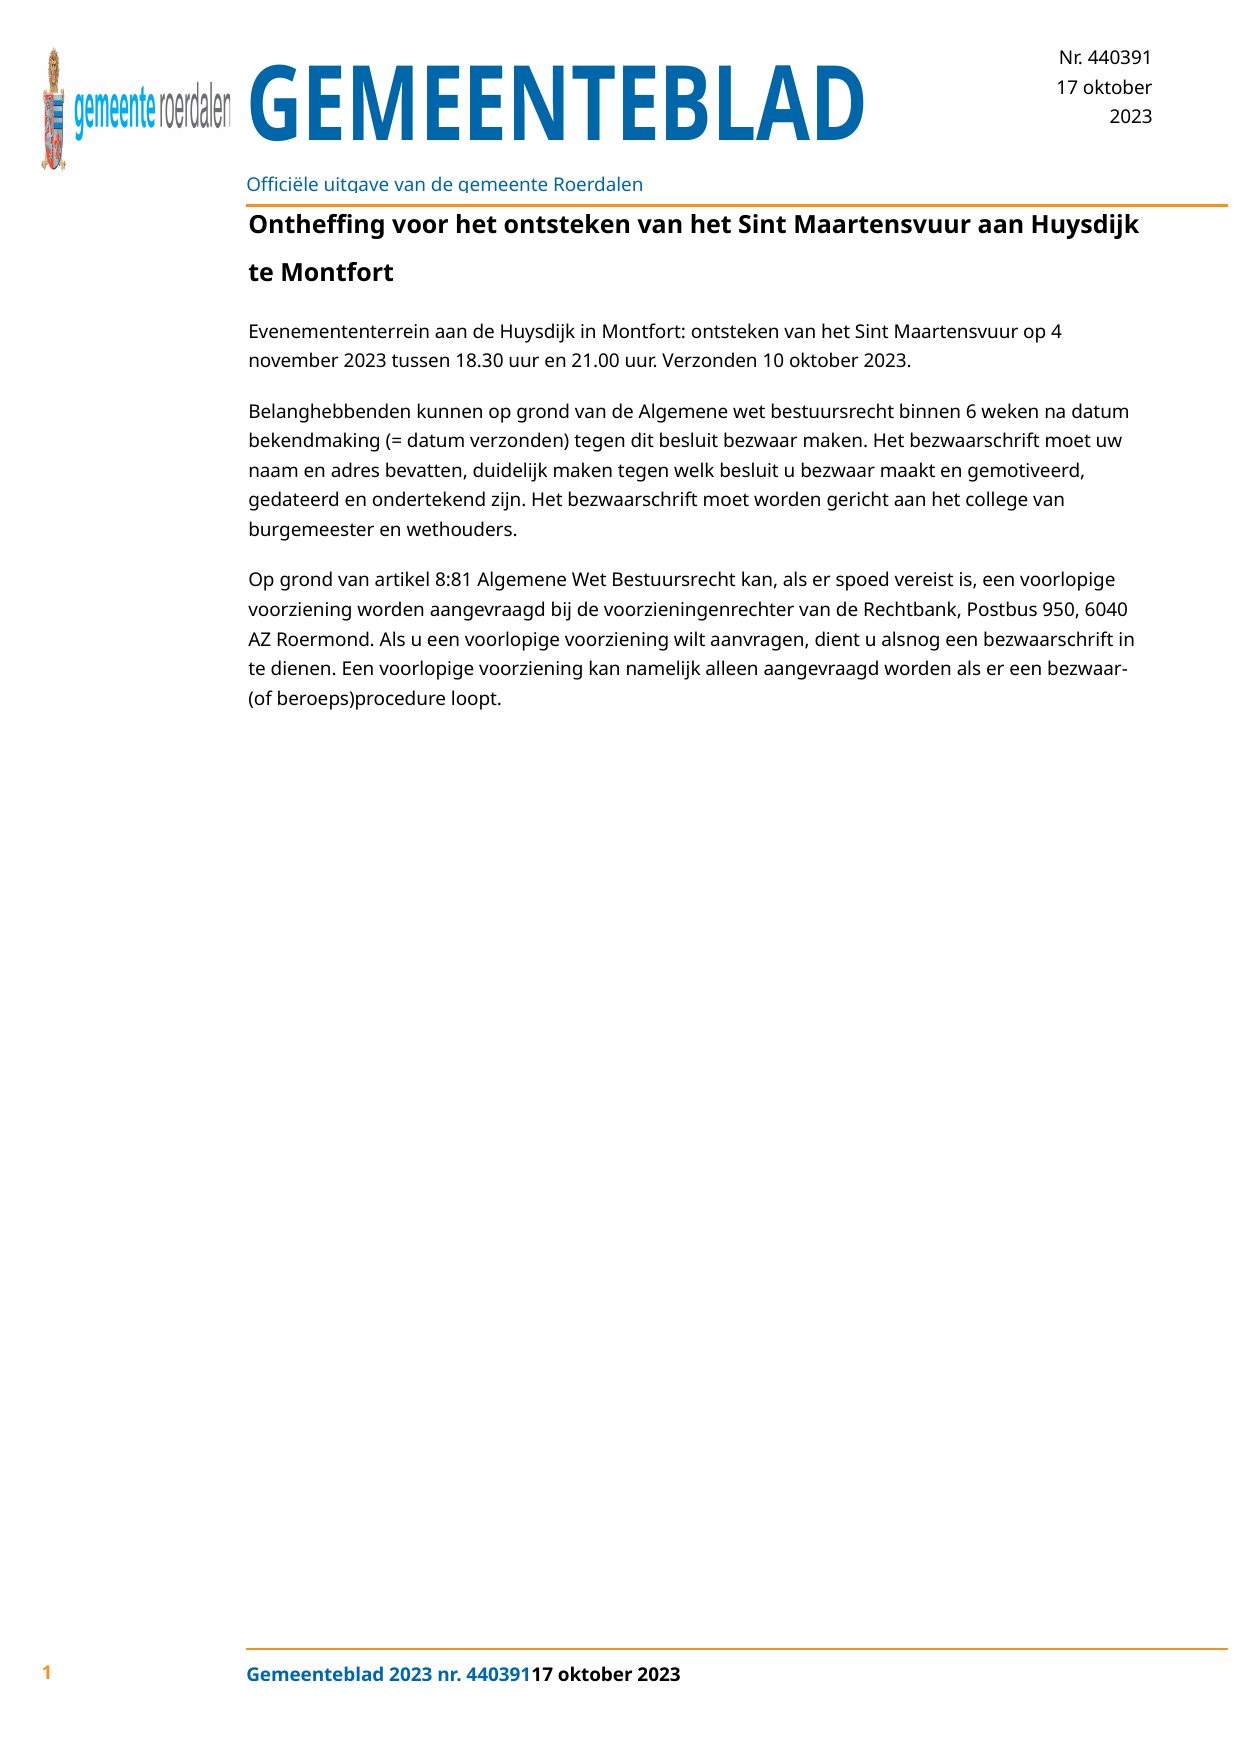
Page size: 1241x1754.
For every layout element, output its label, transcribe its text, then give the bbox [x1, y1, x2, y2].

text Evenemententerrein aan de Huysdijk in Montfort: ontsteken van het Sint Maartensvuur op 4 november 2023 tussen 18.30 uur en 21.00 uur. Verzonden 10 oktober 2023. [248, 318, 1152, 373]
text Ontheffing voor het ontsteken van het Sint Maartensvuur aan Huysdijk te Montfort [248, 207, 1152, 288]
text Op grond van artikel 8:81 Algemene Wet Bestuursrecht kan, als er spoed vereist is, een voorlopige voorziening worden aangevraagd bij de voorzieningenrechter van de Rechtbank, Postbus 950, 6040 AZ Roermond. Als u een voorlopige voorziening wilt aanvragen, dient u alsnog een bezwaarschrift in te dienen. Een voorlopige voorziening kan namelijk alleen aangevraagd worden als er een bezwaar- (of beroeps)procedure loopt. [248, 567, 1152, 711]
text Belanghebbenden kunnen op grond van de Algemene wet bestuursrecht binnen 6 weken na datum bekendmaking (= datum verzonden) tegen dit besluit bezwaar maken. Het bezwaarschrift moet uw naam en adres bevatten, duidelijk maken tegen welk besluit u bezwaar maakt en gemotiveerd, gedateerd en ondertekend zijn. Het bezwaarschrift moet worden gericht aan het college van burgemeester en wethouders. [248, 398, 1152, 542]
picture [41, 47, 231, 172]
